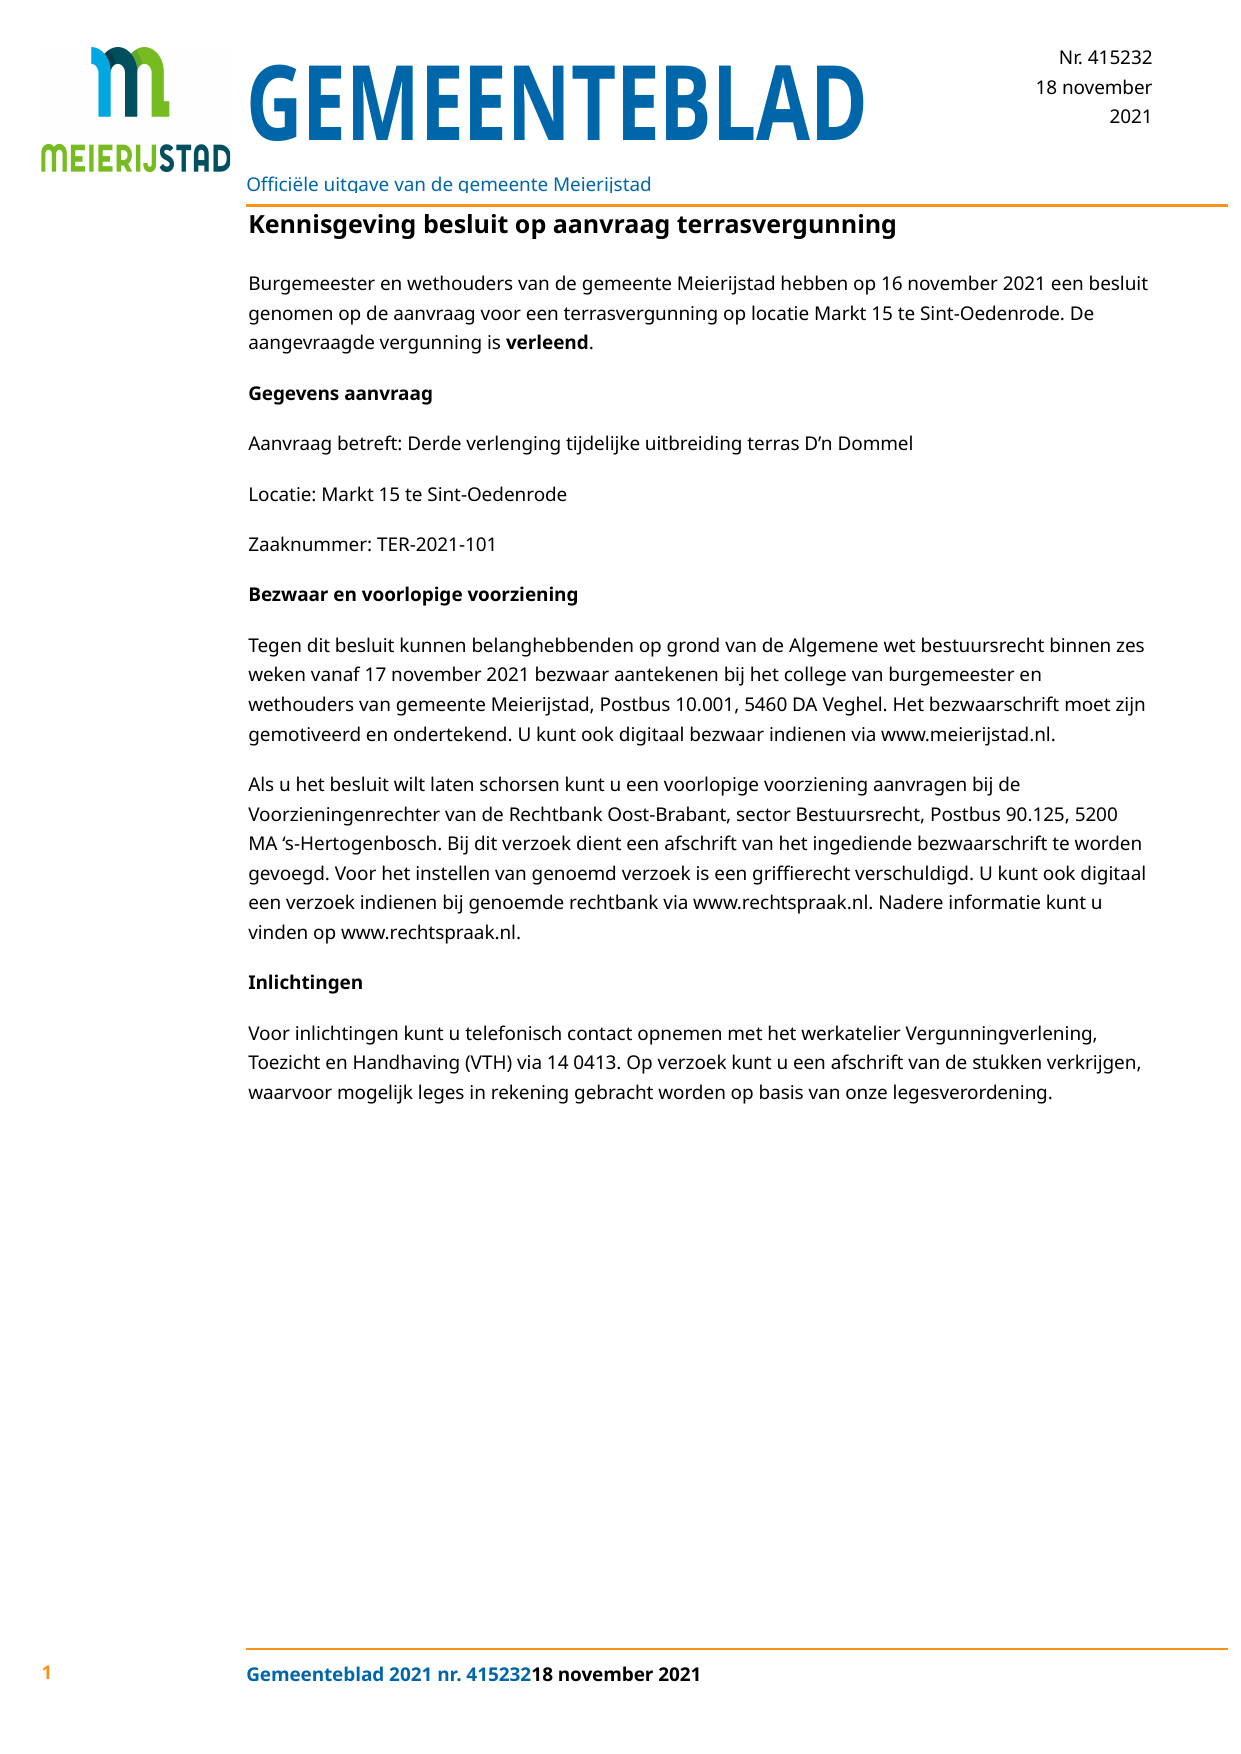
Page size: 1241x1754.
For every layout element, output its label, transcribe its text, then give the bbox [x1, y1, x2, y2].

text Als u het besluit wilt laten schorsen kunt u een voorlopige voorziening aanvragen bij de Voorzieningenrechter van de Rechtbank Oost-Brabant, sector Bestuursrecht, Postbus 90.125, 5200 MA ‘s-Hertogenbosch. Bij dit verzoek dient een afschrift van het ingediende bezwaarschrift te worden gevoegd. Voor het instellen van genoemd verzoek is een griffierecht verschuldigd. U kunt ook digitaal een verzoek indienen bij genoemde rechtbank via www.rechtspraak.nl. Nadere informatie kunt u vinden op www.rechtspraak.nl. [248, 771, 1152, 945]
text Aanvraag betreft: Derde verlenging tijdelijke uitbreiding terras D’n Dommel [248, 430, 1152, 456]
text Bezwaar en voorlopige voorziening [248, 582, 1152, 607]
text Kennisgeving besluit op aanvraag terrasvergunning [248, 207, 1152, 241]
text Tegen dit besluit kunnen belanghebbenden op grond van de Algemene wet bestuursrecht binnen zes weken vanaf 17 november 2021 bezwaar aantekenen bij het college van burgemeester en wethouders van gemeente Meierijstad, Postbus 10.001, 5460 DA Veghel. Het bezwaarschrift moet zijn gemotiveerd en ondertekend. U kunt ook digitaal bezwaar indienen via www.meierijstad.nl. [248, 632, 1152, 746]
picture [41, 47, 231, 172]
text Voor inlichtingen kunt u telefonisch contact opnemen met het werkatelier Vergunningverlening, Toezicht en Handhaving (VTH) via 14 0413. Op verzoek kunt u een afschrift van de stukken verkrijgen, waarvoor mogelijk leges in rekening gebracht worden op basis van onze legesverordening. [248, 1020, 1152, 1105]
text Zaaknummer: TER-2021-101 [248, 531, 1152, 557]
text Inlichtingen [248, 969, 1152, 995]
text Burgemeester en wethouders van de gemeente Meierijstad hebben op 16 november 2021 een besluit genomen op de aanvraag voor een terrasvergunning op locatie Markt 15 te Sint-Oedenrode. De aangevraagde vergunning is verleend. [248, 270, 1152, 355]
text Locatie: Markt 15 te Sint-Oedenrode [248, 481, 1152, 506]
text Gegevens aanvraag [248, 380, 1152, 406]
